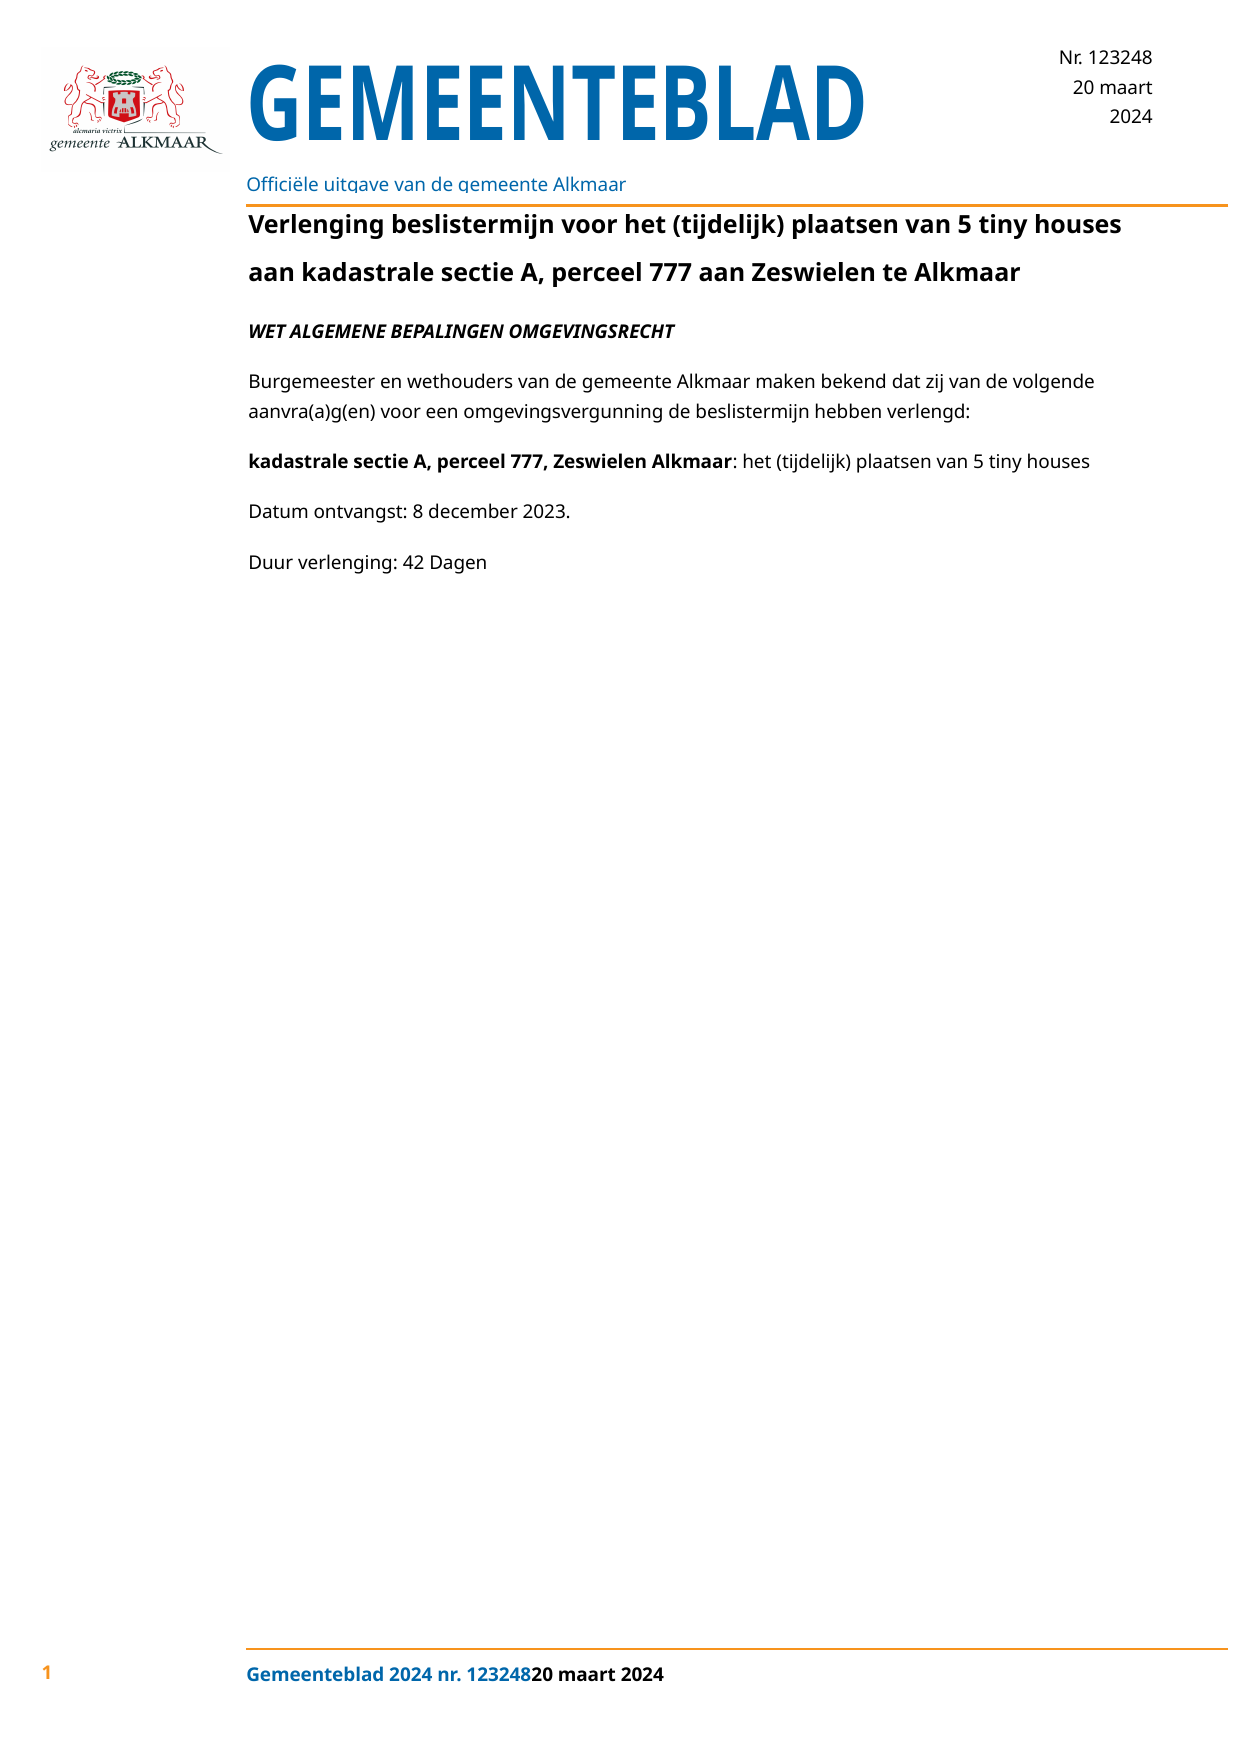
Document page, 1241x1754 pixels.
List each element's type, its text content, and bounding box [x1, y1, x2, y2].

text kadastrale sectie A, perceel 777, Zeswielen Alkmaar: het (tijdelijk) plaatsen van 5 tiny houses [248, 448, 1152, 474]
text Duur verlenging: 42 Dagen [248, 549, 1152, 575]
text Burgemeester en wethouders van de gemeente Alkmaar maken bekend dat zij van de volgende aanvra(a)g(en) voor een omgevingsvergunning de beslistermijn hebben verlengd: [248, 368, 1152, 424]
text WET ALGEMENE BEPALINGEN OMGEVINGSRECHT [248, 318, 1152, 344]
picture [41, 47, 231, 172]
text Verlenging beslistermijn voor het (tijdelijk) plaatsen van 5 tiny houses aan kadastrale sectie A, perceel 777 aan Zeswielen te Alkmaar [248, 207, 1152, 288]
text Datum ontvangst: 8 december 2023. [248, 499, 1152, 524]
